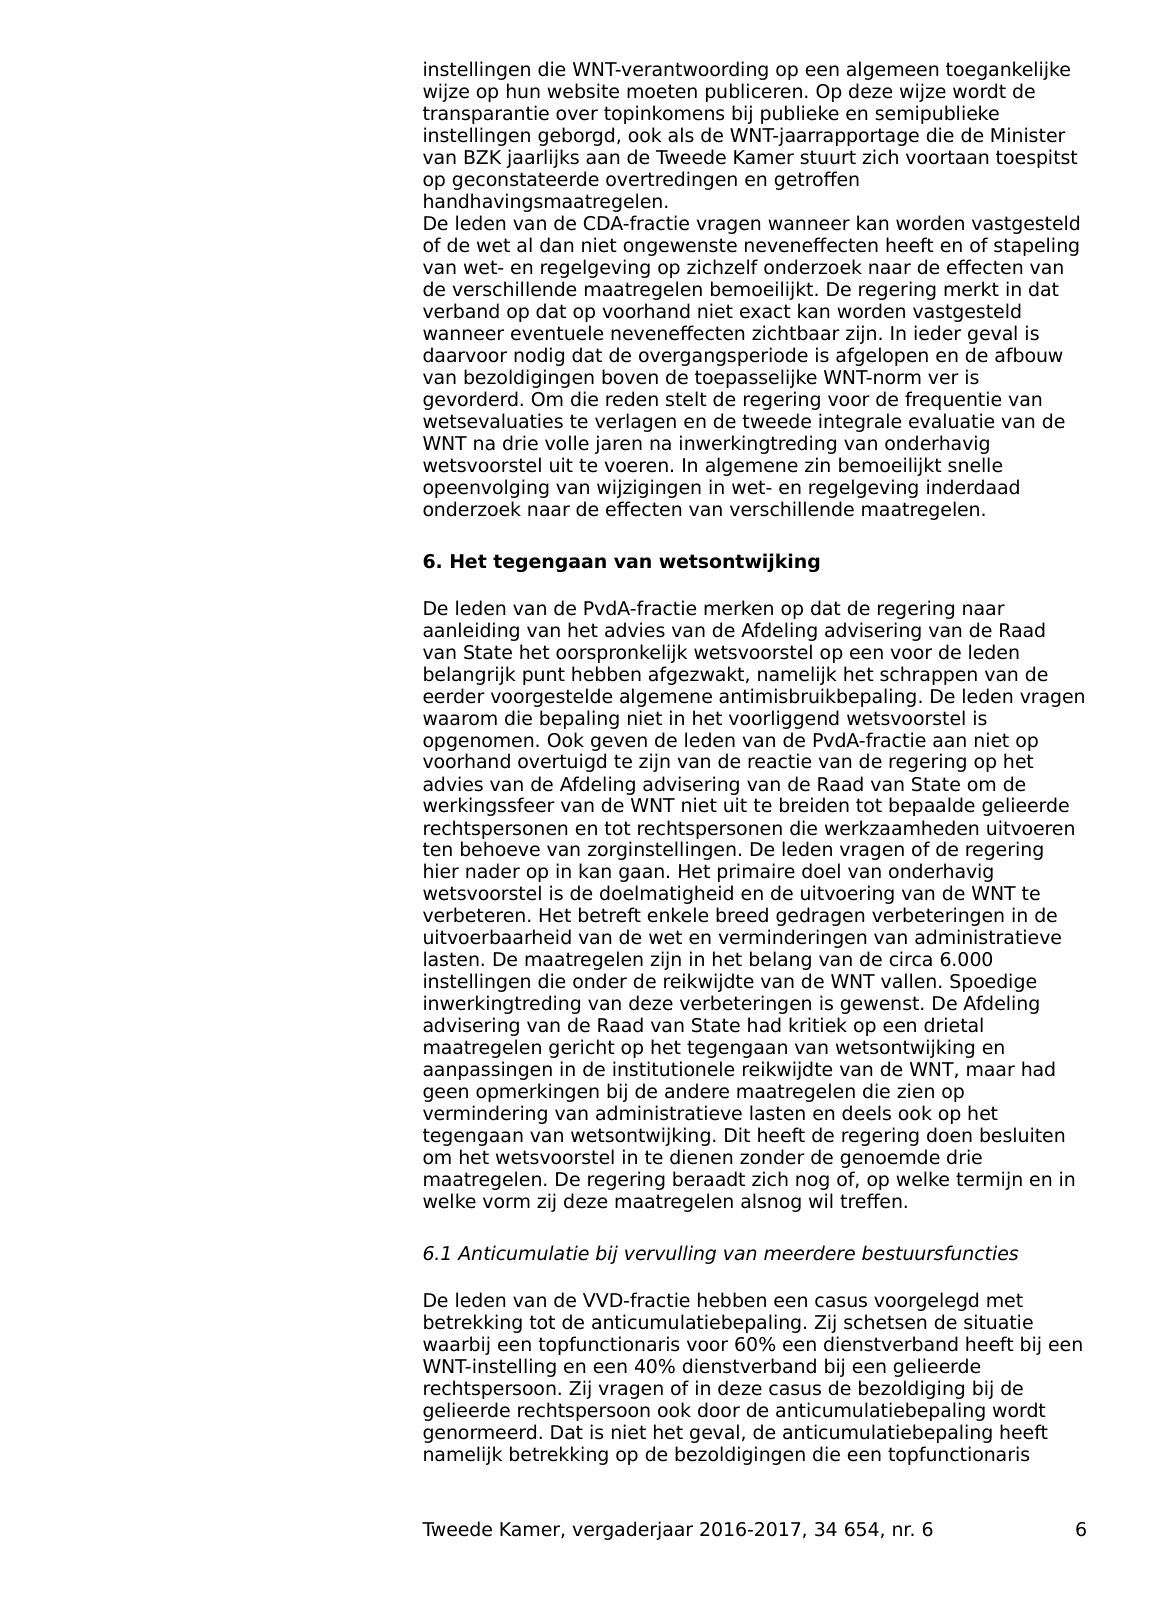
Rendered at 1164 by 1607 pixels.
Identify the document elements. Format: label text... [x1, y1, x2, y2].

text De leden van de PvdA-fractie merken op dat de regering naar aanleiding van het advies van de Afdeling advisering van de Raad van State het oorspronkelijk wetsvoorstel op een voor de leden belangrijk punt hebben afgezwakt, namelijk het schrappen van de eerder voorgestelde algemene antimisbruikbepaling. De leden vragen waarom die bepaling niet in het voorliggend wetsvoorstel is opgenomen. Ook geven de leden van de PvdA-fractie aan niet op voorhand overtuigd te zijn van de reactie van de regering op het advies van de Afdeling advisering van de Raad van State om de werkingssfeer van de WNT niet uit te breiden tot bepaalde gelieerde rechtspersonen en tot rechtspersonen die werkzaamheden uitvoeren ten behoeve van zorginstellingen. De leden vragen of de regering hier nader op in kan gaan. Het primaire doel van onderhavig wetsvoorstel is de doelmatigheid en de uitvoering van de WNT te verbeteren. Het betreft enkele breed gedragen verbeteringen in de uitvoerbaarheid van de wet en verminderingen van administratieve lasten. De maatregelen zijn in het belang van de circa 6.000 instellingen die onder de reikwijdte van de WNT vallen. Spoedige inwerkingtreding van deze verbeteringen is gewenst. De Afdeling advisering van de Raad van State had kritiek op een drietal maatregelen gericht op het tegengaan van wetsontwijking en aanpassingen in de institutionele reikwijdte van de WNT, maar had geen opmerkingen bij de andere maatregelen die zien op vermindering van administratieve lasten en deels ook op het tegengaan van wetsontwijking. Dit heeft de regering doen besluiten om het wetsvoorstel in te dienen zonder de genoemde drie maatregelen. De regering beraadt zich nog of, op welke termijn en in welke vorm zij deze maatregelen alsnog wil treffen. [422, 598, 1087, 1213]
subtitle 6.1 Anticumulatie bij vervulling van meerdere bestuursfuncties [422, 1243, 1087, 1265]
text instellingen die WNT-verantwoording op een algemeen toegankelijke wijze op hun website moeten publiceren. Op deze wijze wordt de transparantie over topinkomens bij publieke en semipublieke instellingen geborgd, ook als de WNT-jaarrapportage die de Minister van BZK jaarlijks aan de Tweede Kamer stuurt zich voortaan toespitst op geconstateerde overtredingen en getroffen handhavingsmaatregelen. [422, 59, 1087, 213]
text De leden van de VVD-fractie hebben een casus voorgelegd met betrekking tot de anticumulatiebepaling. Zij schetsen de situatie waarbij een topfunctionaris voor 60% een dienstverband heeft bij een WNT-instelling en een 40% dienstverband bij een gelieerde rechtspersoon. Zij vragen of in deze casus de bezoldiging bij de gelieerde rechtspersoon ook door de anticumulatiebepaling wordt genormeerd. Dat is niet het geval, de anticumulatiebepaling heeft namelijk betrekking op de bezoldigingen die een topfunctionaris [422, 1290, 1087, 1466]
subtitle 6. Het tegengaan van wetsontwijking [422, 551, 1087, 573]
text De leden van de CDA-fractie vragen wanneer kan worden vastgesteld of de wet al dan niet ongewenste neveneffecten heeft en of stapeling van wet- en regelgeving op zichzelf onderzoek naar de effecten van de verschillende maatregelen bemoeilijkt. De regering merkt in dat verband op dat op voorhand niet exact kan worden vastgesteld wanneer eventuele neveneffecten zichtbaar zijn. In ieder geval is daarvoor nodig dat de overgangsperiode is afgelopen en de afbouw van bezoldigingen boven de toepasselijke WNT-norm ver is gevorderd. Om die reden stelt de regering voor de frequentie van wetsevaluaties te verlagen en de tweede integrale evaluatie van de WNT na drie volle jaren na inwerkingtreding van onderhavig wetsvoorstel uit te voeren. In algemene zin bemoeilijkt snelle opeenvolging van wijzigingen in wet- en regelgeving inderdaad onderzoek naar de effecten van verschillende maatregelen. [422, 213, 1087, 521]
